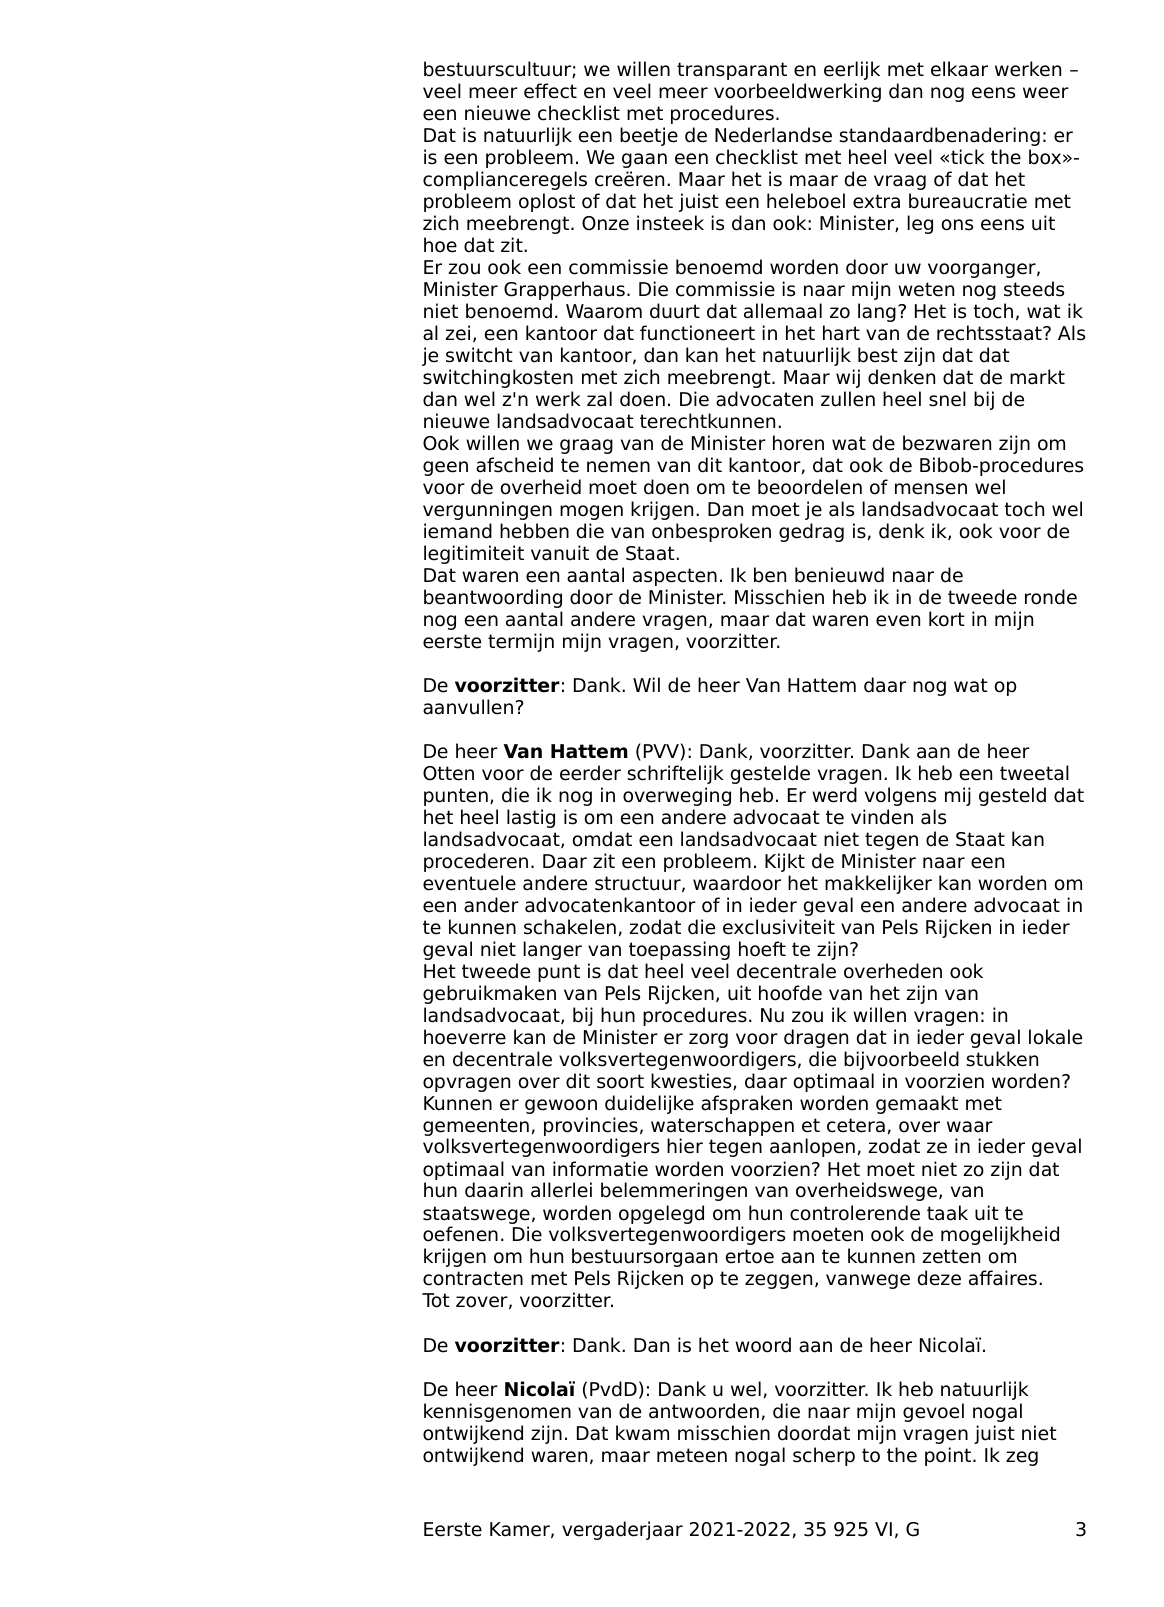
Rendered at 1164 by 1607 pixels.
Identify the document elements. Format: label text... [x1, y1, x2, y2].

text Het tweede punt is dat heel veel decentrale overheden ook gebruikmaken van Pels Rijcken, uit hoofde van het zijn van landsadvocaat, bij hun procedures. Nu zou ik willen vragen: in hoeverre kan de Minister er zorg voor dragen dat in ieder geval lokale en decentrale volksvertegenwoordigers, die bijvoorbeeld stukken opvragen over dit soort kwesties, daar optimaal in voorzien worden? Kunnen er gewoon duidelijke afspraken worden gemaakt met gemeenten, provincies, waterschappen et cetera, over waar volksvertegenwoordigers hier tegen aanlopen, zodat ze in ieder geval optimaal van informatie worden voorzien? Het moet niet zo zijn dat hun daarin allerlei belemmeringen van overheidswege, van staatswege, worden opgelegd om hun controlerende taak uit te oefenen. Die volksvertegenwoordigers moeten ook de mogelijkheid krijgen om hun bestuursorgaan ertoe aan te kunnen zetten om contracten met Pels Rijcken op te zeggen, vanwege deze affaires. [422, 961, 1087, 1290]
text Dat waren een aantal aspecten. Ik ben benieuwd naar de beantwoording door de Minister. Misschien heb ik in de tweede ronde nog een aantal andere vragen, maar dat waren even kort in mijn eerste termijn mijn vragen, voorzitter. [422, 564, 1087, 652]
text bestuurscultuur; we willen transparant en eerlijk met elkaar werken – veel meer effect en veel meer voorbeeldwerking dan nog eens weer een nieuwe checklist met procedures. [422, 59, 1087, 125]
text De voorzitter: Dank. Wil de heer Van Hattem daar nog wat op aanvullen? [422, 675, 1087, 719]
text Tot zover, voorzitter. [422, 1290, 1087, 1312]
text De heer Nicolaï (PvdD): Dank u wel, voorzitter. Ik heb natuurlijk kennisgenomen van de antwoorden, die naar mijn gevoel nogal ontwijkend zijn. Dat kwam misschien doordat mijn vragen juist niet ontwijkend waren, maar meteen nogal scherp to the point. Ik zeg [422, 1379, 1087, 1467]
text Dat is natuurlijk een beetje de Nederlandse standaardbenadering: er is een probleem. We gaan een checklist met heel veel «tick the box»-complianceregels creëren. Maar het is maar de vraag of dat het probleem oplost of dat het juist een heleboel extra bureaucratie met zich meebrengt. Onze insteek is dan ook: Minister, leg ons eens uit hoe dat zit. [422, 125, 1087, 257]
text Ook willen we graag van de Minister horen wat de bezwaren zijn om geen afscheid te nemen van dit kantoor, dat ook de Bibob-procedures voor de overheid moet doen om te beoordelen of mensen wel vergunningen mogen krijgen. Dan moet je als landsadvocaat toch wel iemand hebben die van onbesproken gedrag is, denk ik, ook voor de legitimiteit vanuit de Staat. [422, 433, 1087, 564]
text De heer Van Hattem (PVV): Dank, voorzitter. Dank aan de heer Otten voor de eerder schriftelijk gestelde vragen. Ik heb een tweetal punten, die ik nog in overweging heb. Er werd volgens mij gesteld dat het heel lastig is om een andere advocaat te vinden als landsadvocaat, omdat een landsadvocaat niet tegen de Staat kan procederen. Daar zit een probleem. Kijkt de Minister naar een eventuele andere structuur, waardoor het makkelijker kan worden om een ander advocatenkantoor of in ieder geval een andere advocaat in te kunnen schakelen, zodat die exclusiviteit van Pels Rijcken in ieder geval niet langer van toepassing hoeft te zijn? [422, 741, 1087, 961]
text De voorzitter: Dank. Dan is het woord aan de heer Nicolaï. [422, 1334, 1087, 1356]
text Er zou ook een commissie benoemd worden door uw voorganger, Minister Grapperhaus. Die commissie is naar mijn weten nog steeds niet benoemd. Waarom duurt dat allemaal zo lang? Het is toch, wat ik al zei, een kantoor dat functioneert in het hart van de rechtsstaat? Als je switcht van kantoor, dan kan het natuurlijk best zijn dat dat switchingkosten met zich meebrengt. Maar wij denken dat de markt dan wel z'n werk zal doen. Die advocaten zullen heel snel bij de nieuwe landsadvocaat terechtkunnen. [422, 257, 1087, 433]
